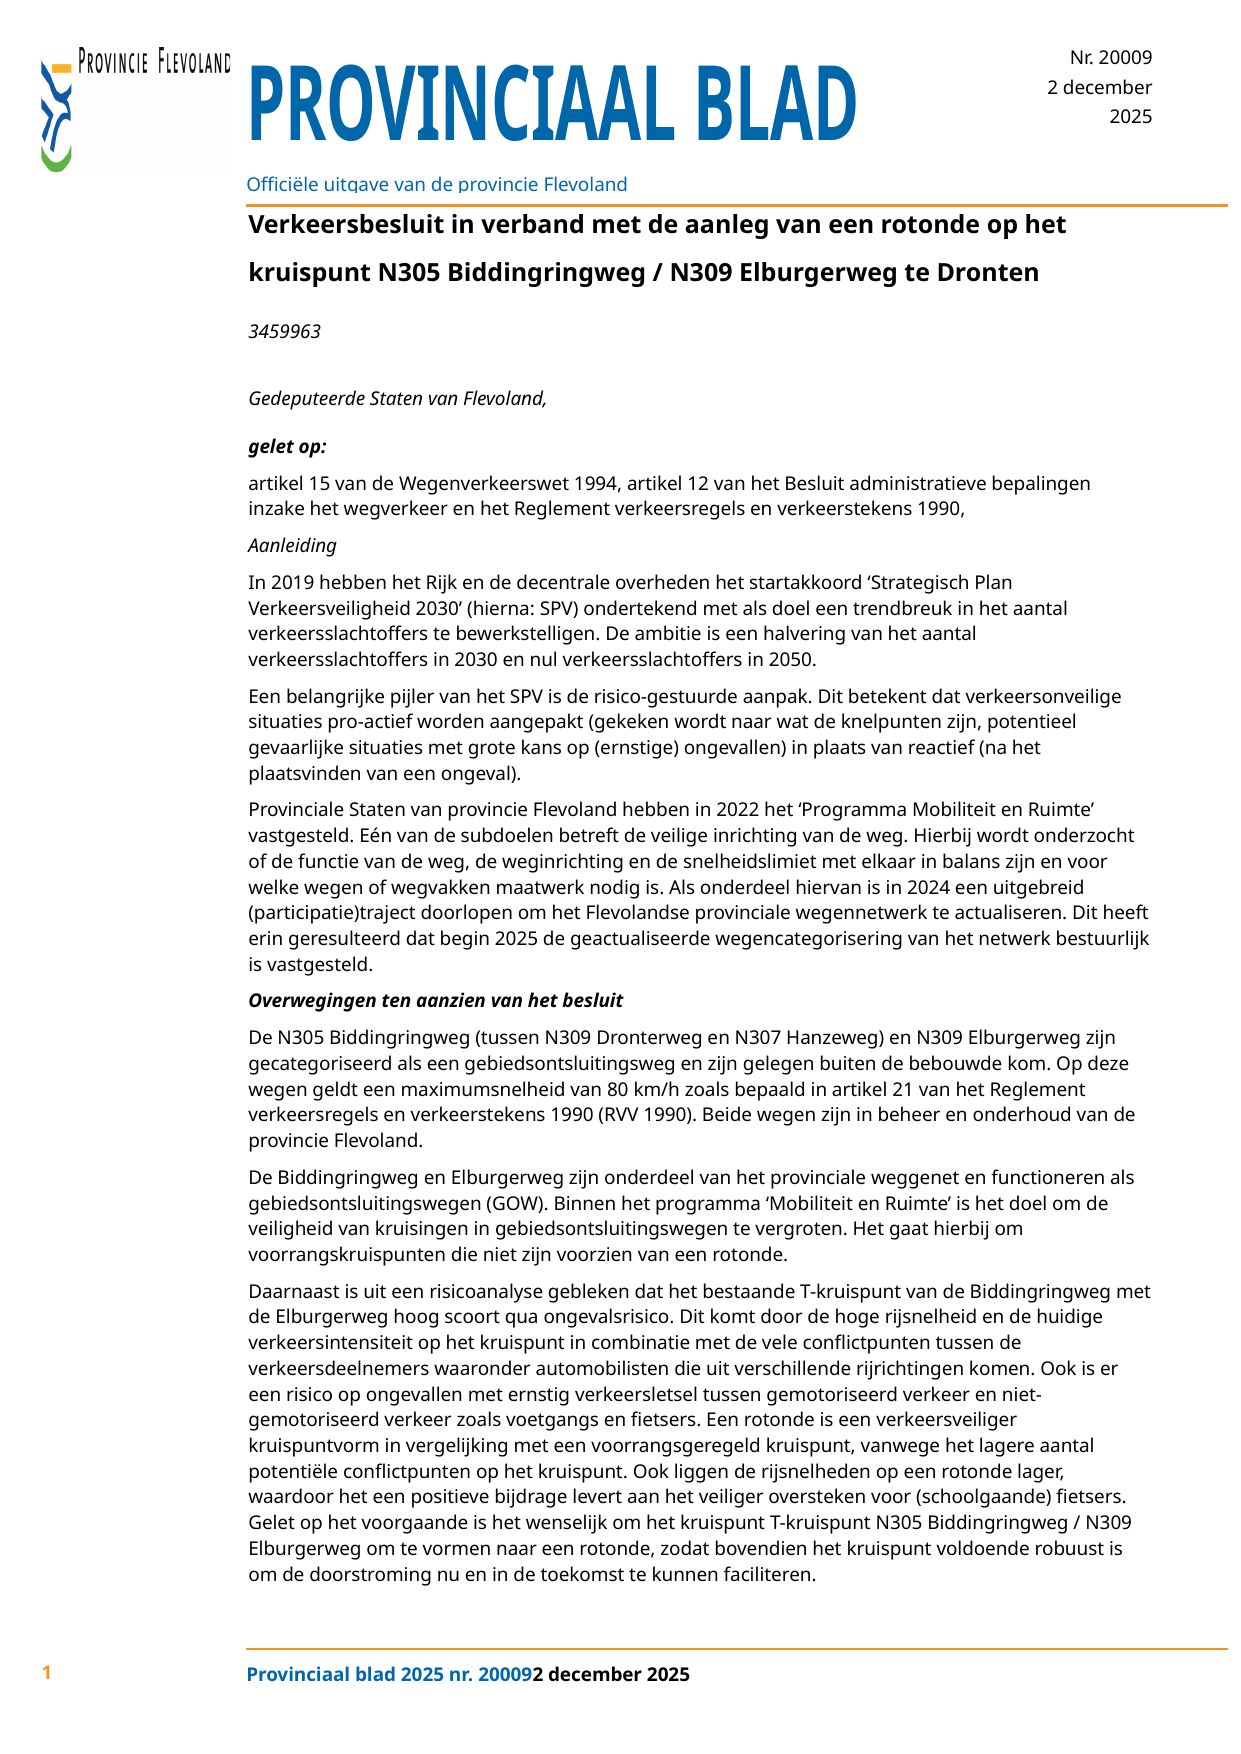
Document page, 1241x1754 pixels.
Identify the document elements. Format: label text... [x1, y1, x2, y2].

text Gedeputeerde Staten van Flevoland, [248, 386, 1152, 411]
text Verkeersbesluit in verband met de aanleg van een rotonde op het kruispunt N305 Biddingringweg / N309 Elburgerweg te Dronten [248, 207, 1152, 288]
text Aanleiding [248, 532, 1152, 558]
text De N305 Biddingringweg (tussen N309 Dronterweg en N307 Hanzeweg) en N309 Elburgerweg zijn gecategoriseerd als een gebiedsontsluitingsweg en zijn gelegen buiten de bebouwde kom. Op deze wegen geldt een maximumsnelheid van 80 km/h zoals bepaald in artikel 21 van het Reglement verkeersregels en verkeerstekens 1990 (RVV 1990). Beide wegen zijn in beheer en onderhoud van de provincie Flevoland. [248, 1024, 1152, 1153]
text artikel 15 van de Wegenverkeerswet 1994, artikel 12 van het Besluit administratieve bepalingen inzake het wegverkeer en het Reglement verkeersregels en verkeerstekens 1990, [248, 470, 1152, 521]
text Provinciale Staten van provincie Flevoland hebben in 2022 het ‘Programma Mobiliteit en Ruimte’ vastgesteld. Eén van de subdoelen betreft de veilige inrichting van de weg. Hierbij wordt onderzocht of de functie van de weg, de weginrichting en de snelheidslimiet met elkaar in balans zijn en voor welke wegen of wegvakken maatwerk nodig is. Als onderdeel hiervan is in 2024 een uitgebreid (participatie)traject doorlopen om het Flevolandse provinciale wegennetwerk te actualiseren. Dit heeft erin geresulteerd dat begin 2025 de geactualiseerde wegencategorisering van het netwerk bestuurlijk is vastgesteld. [248, 797, 1152, 977]
text De Biddingringweg en Elburgerweg zijn onderdeel van het provinciale weggenet en functioneren als gebiedsontsluitingswegen (GOW). Binnen het programma ‘Mobiliteit en Ruimte’ is het doel om de veiligheid van kruisingen in gebiedsontsluitingswegen te vergroten. Het gaat hierbij om voorrangskruispunten die niet zijn voorzien van een rotonde. [248, 1164, 1152, 1267]
text gelet op: [248, 433, 1152, 459]
text In 2019 hebben het Rijk en de decentrale overheden het startakkoord ‘Strategisch Plan Verkeersveiligheid 2030’ (hierna: SPV) ondertekend met als doel een trendbreuk in het aantal verkeersslachtoffers te bewerkstelligen. De ambitie is een halvering van het aantal verkeersslachtoffers in 2030 en nul verkeersslachtoffers in 2050. [248, 569, 1152, 672]
text Daarnaast is uit een risicoanalyse gebleken dat het bestaande T-kruispunt van de Biddingringweg met de Elburgerweg hoog scoort qua ongevalsrisico. Dit komt door de hoge rijsnelheid en de huidige verkeersintensiteit op het kruispunt in combinatie met de vele conflictpunten tussen de verkeersdeelnemers waaronder automobilisten die uit verschillende rijrichtingen komen. Ook is er een risico op ongevallen met ernstig verkeersletsel tussen gemotoriseerd verkeer en niet-gemotoriseerd verkeer zoals voetgangs en fietsers. Een rotonde is een verkeersveiliger kruispuntvorm in vergelijking met een voorrangsgeregeld kruispunt, vanwege het lagere aantal potentiële conflictpunten op het kruispunt. Ook liggen de rijsnelheden op een rotonde lager, waardoor het een positieve bijdrage levert aan het veiliger oversteken voor (schoolgaande) fietsers. Gelet op het voorgaande is het wenselijk om het kruispunt T-kruispunt N305 Biddingringweg / N309 Elburgerweg om te vormen naar een rotonde, zodat bovendien het kruispunt voldoende robuust is om de doorstroming nu en in de toekomst te kunnen faciliteren. [248, 1278, 1152, 1587]
text Een belangrijke pijler van het SPV is de risico-gestuurde aanpak. Dit betekent dat verkeersonveilige situaties pro-actief worden aangepakt (gekeken wordt naar wat de knelpunten zijn, potentieel gevaarlijke situaties met grote kans op (ernstige) ongevallen) in plaats van reactief (na het plaatsvinden van een ongeval). [248, 683, 1152, 786]
text 3459963 [248, 318, 1152, 344]
picture [41, 47, 231, 172]
text Overwegingen ten aanzien van het besluit [248, 988, 1152, 1013]
